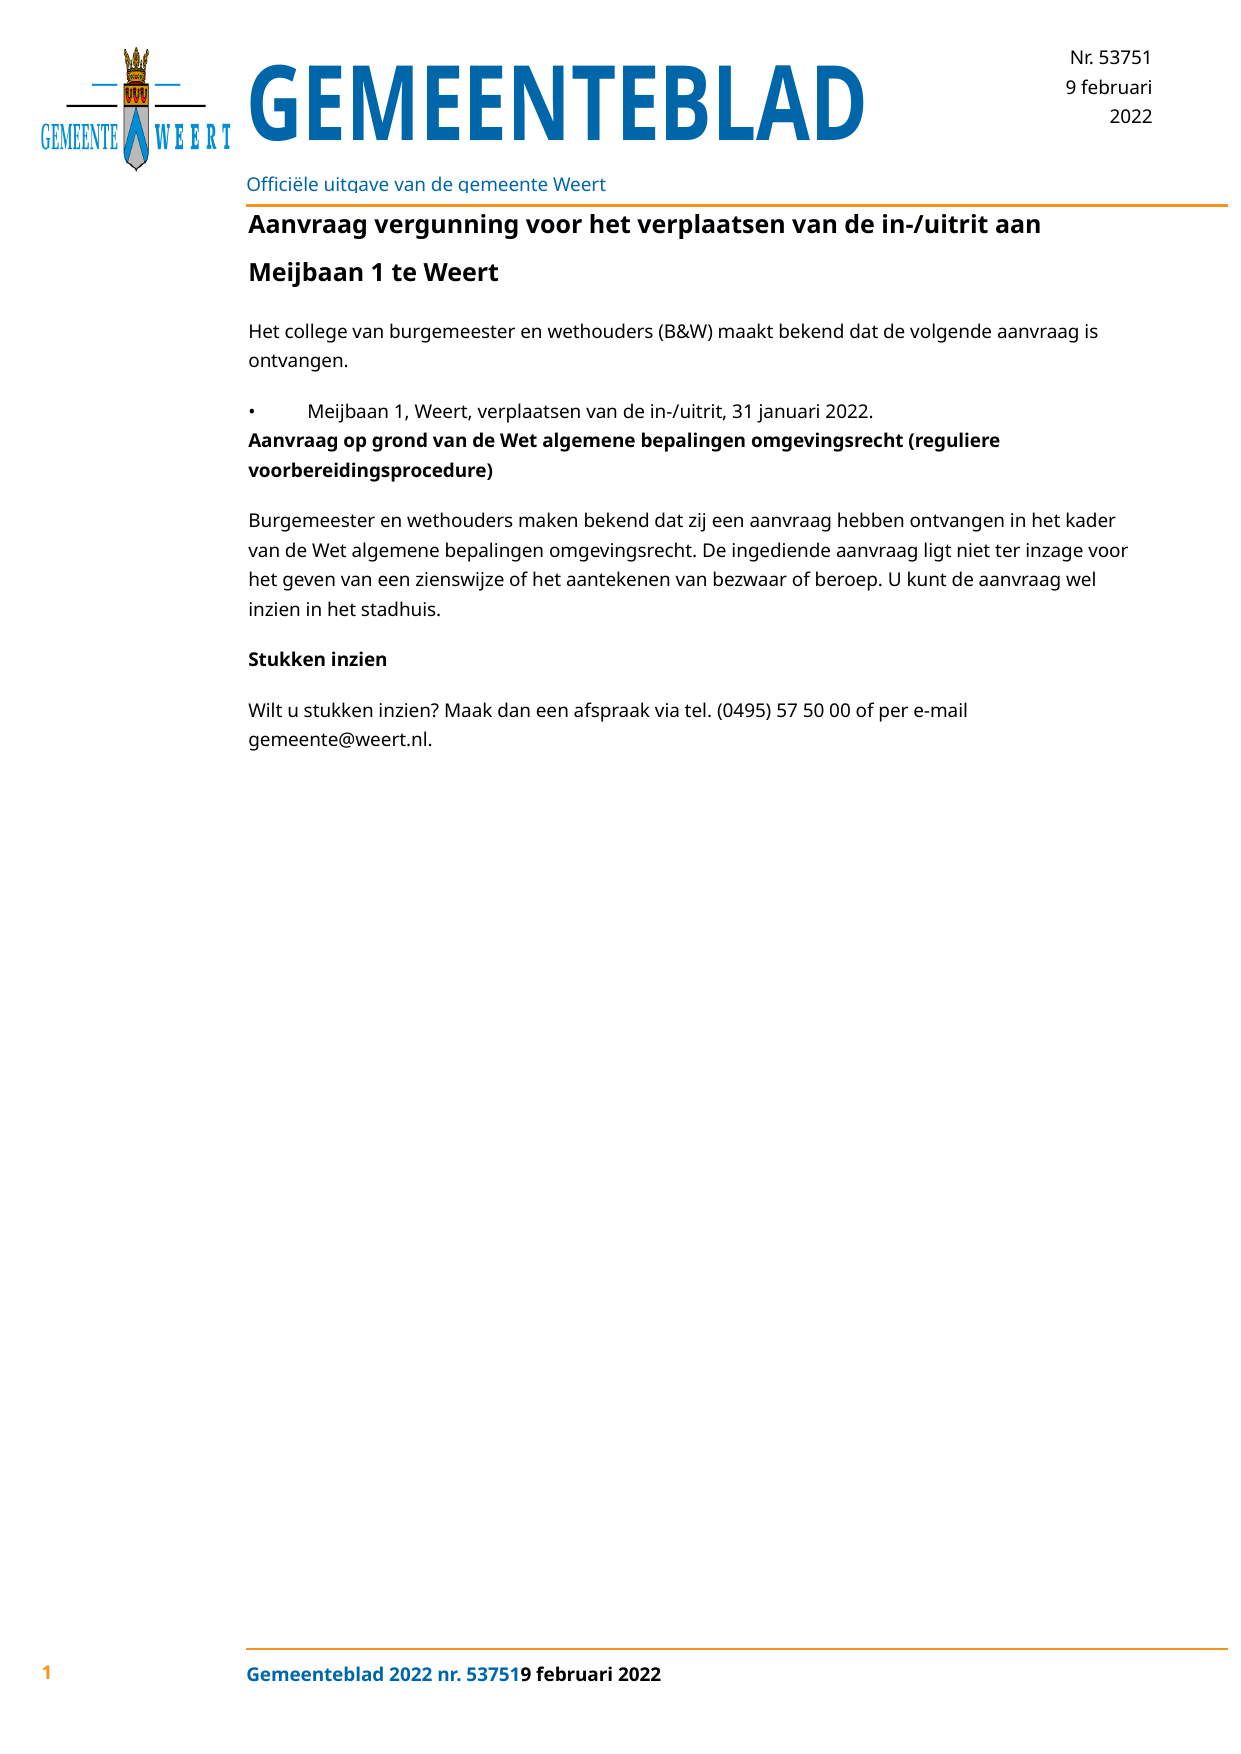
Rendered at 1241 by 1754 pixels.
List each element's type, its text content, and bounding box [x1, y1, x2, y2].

text Aanvraag vergunning voor het verplaatsen van de in-/uitrit aan Meijbaan 1 te Weert [248, 207, 1152, 288]
text Stukken inzien [248, 647, 1152, 672]
picture [41, 47, 231, 172]
text Het college van burgemeester en wethouders (B&W) maakt bekend dat de volgende aanvraag is ontvangen. [248, 318, 1152, 373]
list Meijbaan 1, Weert, verplaatsen van de in-/uitrit, 31 januari 2022. [248, 398, 1152, 424]
text Burgemeester en wethouders maken bekend dat zij een aanvraag hebben ontvangen in het kader van de Wet algemene bepalingen omgevingsrecht. De ingediende aanvraag ligt niet ter inzage voor het geven van een zienswijze of het aantekenen van bezwaar of beroep. U kunt de aanvraag wel inzien in het stadhuis. [248, 507, 1152, 622]
text Aanvraag op grond van de Wet algemene bepalingen omgevingsrecht (reguliere voorbereidingsprocedure) [248, 427, 1152, 483]
text Wilt u stukken inzien? Maak dan een afspraak via tel. (0495) 57 50 00 of per e-mail gemeente@weert.nl. [248, 697, 1152, 752]
